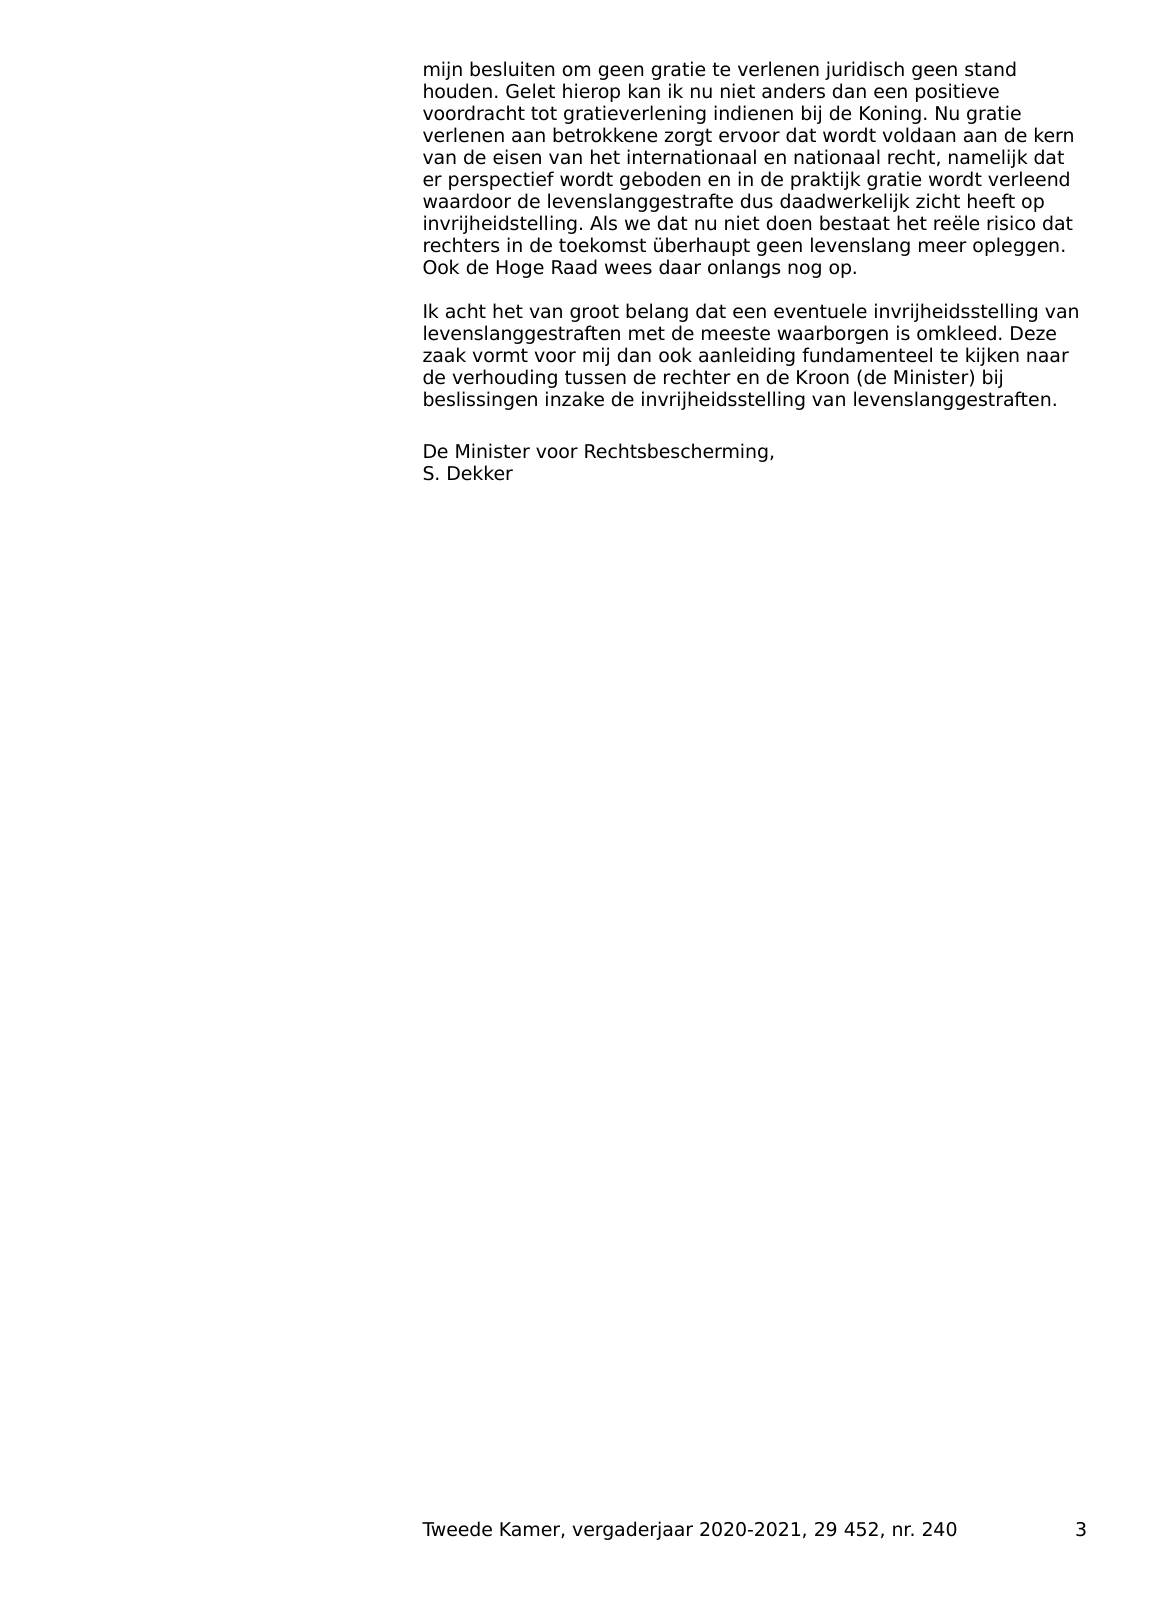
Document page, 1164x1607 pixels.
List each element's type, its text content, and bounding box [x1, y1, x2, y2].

text mijn besluiten om geen gratie te verlenen juridisch geen stand houden. Gelet hierop kan ik nu niet anders dan een positieve voordracht tot gratieverlening indienen bij de Koning. Nu gratie verlenen aan betrokkene zorgt ervoor dat wordt voldaan aan de kern van de eisen van het internationaal en nationaal recht, namelijk dat er perspectief wordt geboden en in de praktijk gratie wordt verleend waardoor de levenslanggestrafte dus daadwerkelijk zicht heeft op invrijheidstelling. Als we dat nu niet doen bestaat het reële risico dat rechters in de toekomst überhaupt geen levenslang meer opleggen. Ook de Hoge Raad wees daar onlangs nog op. [422, 59, 1087, 279]
text Ik acht het van groot belang dat een eventuele invrijheidsstelling van levenslanggestraften met de meeste waarborgen is omkleed. Deze zaak vormt voor mij dan ook aanleiding fundamenteel te kijken naar de verhouding tussen de rechter en de Kroon (de Minister) bij beslissingen inzake de invrijheidsstelling van levenslanggestraften. [422, 301, 1087, 411]
text De Minister voor Rechtsbescherming, S. Dekker [422, 441, 1087, 485]
